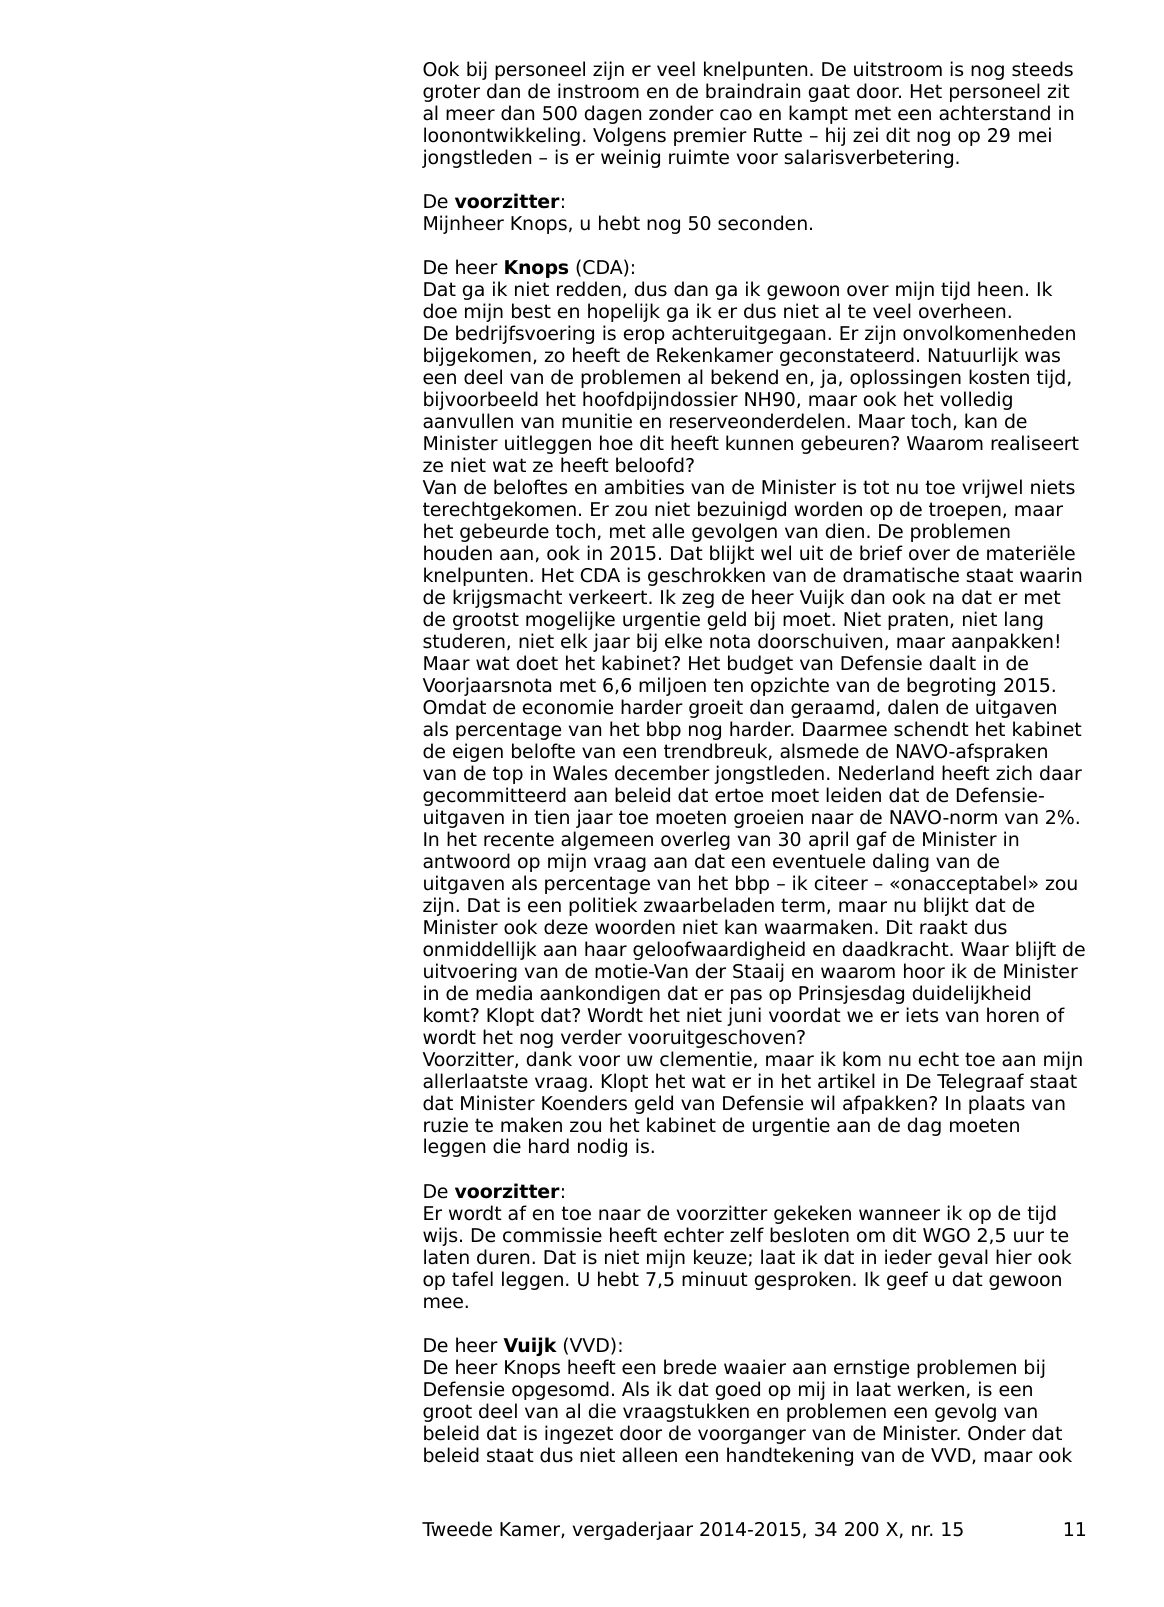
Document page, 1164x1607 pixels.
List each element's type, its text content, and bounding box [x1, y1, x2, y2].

text De voorzitter: [422, 191, 1087, 213]
text De heer Vuijk (VVD): [422, 1335, 1087, 1357]
text Voorzitter, dank voor uw clementie, maar ik kom nu echt toe aan mijn allerlaatste vraag. Klopt het wat er in het artikel in De Telegraaf staat dat Minister Koenders geld van Defensie wil afpakken? In plaats van ruzie te maken zou het kabinet de urgentie aan de dag moeten leggen die hard nodig is. [422, 1048, 1087, 1158]
text De voorzitter: [422, 1181, 1087, 1203]
text Maar wat doet het kabinet? Het budget van Defensie daalt in de Voorjaarsnota met 6,6 miljoen ten opzichte van de begroting 2015. Omdat de economie harder groeit dan geraamd, dalen de uitgaven als percentage van het bbp nog harder. Daarmee schendt het kabinet de eigen belofte van een trendbreuk, alsmede de NAVO-afspraken van de top in Wales december jongstleden. Nederland heeft zich daar gecommitteerd aan beleid dat ertoe moet leiden dat de Defensie-uitgaven in tien jaar toe moeten groeien naar de NAVO-norm van 2%. In het recente algemeen overleg van 30 april gaf de Minister in antwoord op mijn vraag aan dat een eventuele daling van de uitgaven als percentage van het bbp – ik citeer – «onacceptabel» zou zijn. Dat is een politiek zwaarbeladen term, maar nu blijkt dat de Minister ook deze woorden niet kan waarmaken. Dit raakt dus onmiddellijk aan haar geloofwaardigheid en daadkracht. Waar blijft de uitvoering van de motie-Van der Staaij en waarom hoor ik de Minister in de media aankondigen dat er pas op Prinsjesdag duidelijkheid komt? Klopt dat? Wordt het niet juni voordat we er iets van horen of wordt het nog verder vooruitgeschoven? [422, 653, 1087, 1048]
text Ook bij personeel zijn er veel knelpunten. De uitstroom is nog steeds groter dan de instroom en de braindrain gaat door. Het personeel zit al meer dan 500 dagen zonder cao en kampt met een achterstand in loonontwikkeling. Volgens premier Rutte – hij zei dit nog op 29 mei jongstleden – is er weinig ruimte voor salarisverbetering. [422, 59, 1087, 169]
text Dat ga ik niet redden, dus dan ga ik gewoon over mijn tijd heen. Ik doe mijn best en hopelijk ga ik er dus niet al te veel overheen. [422, 279, 1087, 323]
text Er wordt af en toe naar de voorzitter gekeken wanneer ik op de tijd wijs. De commissie heeft echter zelf besloten om dit WGO 2,5 uur te laten duren. Dat is niet mijn keuze; laat ik dat in ieder geval hier ook op tafel leggen. U hebt 7,5 minuut gesproken. Ik geef u dat gewoon mee. [422, 1203, 1087, 1312]
text De heer Knops heeft een brede waaier aan ernstige problemen bij Defensie opgesomd. Als ik dat goed op mij in laat werken, is een groot deel van al die vraagstukken en problemen een gevolg van beleid dat is ingezet door de voorganger van de Minister. Onder dat beleid staat dus niet alleen een handtekening van de VVD, maar ook [422, 1357, 1087, 1467]
text De heer Knops (CDA): [422, 257, 1087, 279]
text Mijnheer Knops, u hebt nog 50 seconden. [422, 213, 1087, 235]
text De bedrijfsvoering is erop achteruitgegaan. Er zijn onvolkomenheden bijgekomen, zo heeft de Rekenkamer geconstateerd. Natuurlijk was een deel van de problemen al bekend en, ja, oplossingen kosten tijd, bijvoorbeeld het hoofdpijndossier NH90, maar ook het volledig aanvullen van munitie en reserveonderdelen. Maar toch, kan de Minister uitleggen hoe dit heeft kunnen gebeuren? Waarom realiseert ze niet wat ze heeft beloofd? [422, 323, 1087, 477]
text Van de beloftes en ambities van de Minister is tot nu toe vrijwel niets terechtgekomen. Er zou niet bezuinigd worden op de troepen, maar het gebeurde toch, met alle gevolgen van dien. De problemen houden aan, ook in 2015. Dat blijkt wel uit de brief over de materiële knelpunten. Het CDA is geschrokken van de dramatische staat waarin de krijgsmacht verkeert. Ik zeg de heer Vuijk dan ook na dat er met de grootst mogelijke urgentie geld bij moet. Niet praten, niet lang studeren, niet elk jaar bij elke nota doorschuiven, maar aanpakken! [422, 477, 1087, 653]
